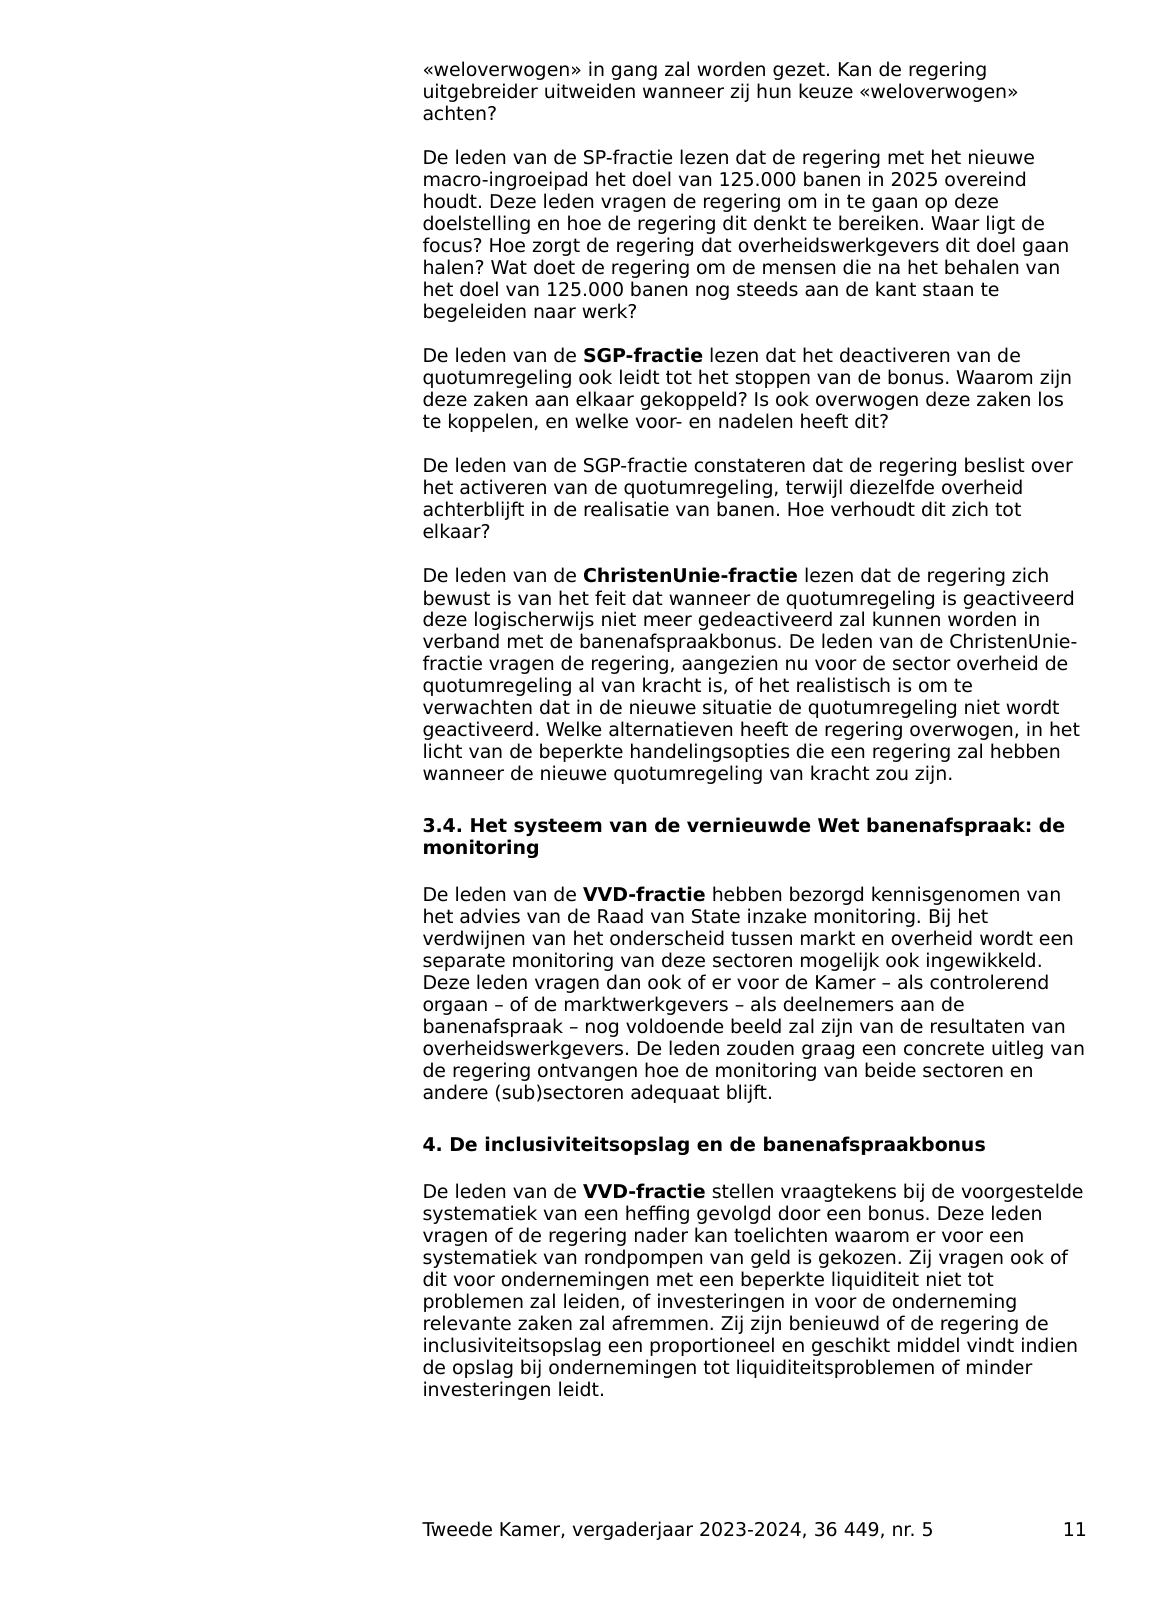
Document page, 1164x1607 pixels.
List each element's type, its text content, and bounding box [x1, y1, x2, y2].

text De leden van de SGP-fractie lezen dat het deactiveren van de quotumregeling ook leidt tot het stoppen van de bonus. Waarom zijn deze zaken aan elkaar gekoppeld? Is ook overwogen deze zaken los te koppelen, en welke voor- en nadelen heeft dit? [422, 345, 1087, 433]
text De leden van de VVD-fractie stellen vraagtekens bij de voorgestelde systematiek van een heffing gevolgd door een bonus. Deze leden vragen of de regering nader kan toelichten waarom er voor een systematiek van rondpompen van geld is gekozen. Zij vragen ook of dit voor ondernemingen met een beperkte liquiditeit niet tot problemen zal leiden, of investeringen in voor de onderneming relevante zaken zal afremmen. Zij zijn benieuwd of de regering de inclusiviteitsopslag een proportioneel en geschikt middel vindt indien de opslag bij ondernemingen tot liquiditeitsproblemen of minder investeringen leidt. [422, 1181, 1087, 1401]
text De leden van de ChristenUnie-fractie lezen dat de regering zich bewust is van het feit dat wanneer de quotumregeling is geactiveerd deze logischerwijs niet meer gedeactiveerd zal kunnen worden in verband met de banenafspraakbonus. De leden van de ChristenUnie-fractie vragen de regering, aangezien nu voor de sector overheid de quotumregeling al van kracht is, of het realistisch is om te verwachten dat in de nieuwe situatie de quotumregeling niet wordt geactiveerd. Welke alternatieven heeft de regering overwogen, in het licht van de beperkte handelingsopties die een regering zal hebben wanneer de nieuwe quotumregeling van kracht zou zijn. [422, 565, 1087, 785]
text De leden van de SGP-fractie constateren dat de regering beslist over het activeren van de quotumregeling, terwijl diezelfde overheid achterblijft in de realisatie van banen. Hoe verhoudt dit zich tot elkaar? [422, 455, 1087, 543]
subtitle 4. De inclusiviteitsopslag en de banenafspraakbonus [422, 1134, 1087, 1156]
subtitle 3.4. Het systeem van de vernieuwde Wet banenafspraak: de monitoring [422, 815, 1087, 859]
text De leden van de SP-fractie lezen dat de regering met het nieuwe macro-ingroeipad het doel van 125.000 banen in 2025 overeind houdt. Deze leden vragen de regering om in te gaan op deze doelstelling en hoe de regering dit denkt te bereiken. Waar ligt de focus? Hoe zorgt de regering dat overheidswerkgevers dit doel gaan halen? Wat doet de regering om de mensen die na het behalen van het doel van 125.000 banen nog steeds aan de kant staan te begeleiden naar werk? [422, 147, 1087, 323]
text «weloverwogen» in gang zal worden gezet. Kan de regering uitgebreider uitweiden wanneer zij hun keuze «weloverwogen» achten? [422, 59, 1087, 125]
text De leden van de VVD-fractie hebben bezorgd kennisgenomen van het advies van de Raad van State inzake monitoring. Bij het verdwijnen van het onderscheid tussen markt en overheid wordt een separate monitoring van deze sectoren mogelijk ook ingewikkeld. Deze leden vragen dan ook of er voor de Kamer – als controlerend orgaan – of de marktwerkgevers – als deelnemers aan de banenafspraak – nog voldoende beeld zal zijn van de resultaten van overheidswerkgevers. De leden zouden graag een concrete uitleg van de regering ontvangen hoe de monitoring van beide sectoren en andere (sub)sectoren adequaat blijft. [422, 884, 1087, 1104]
